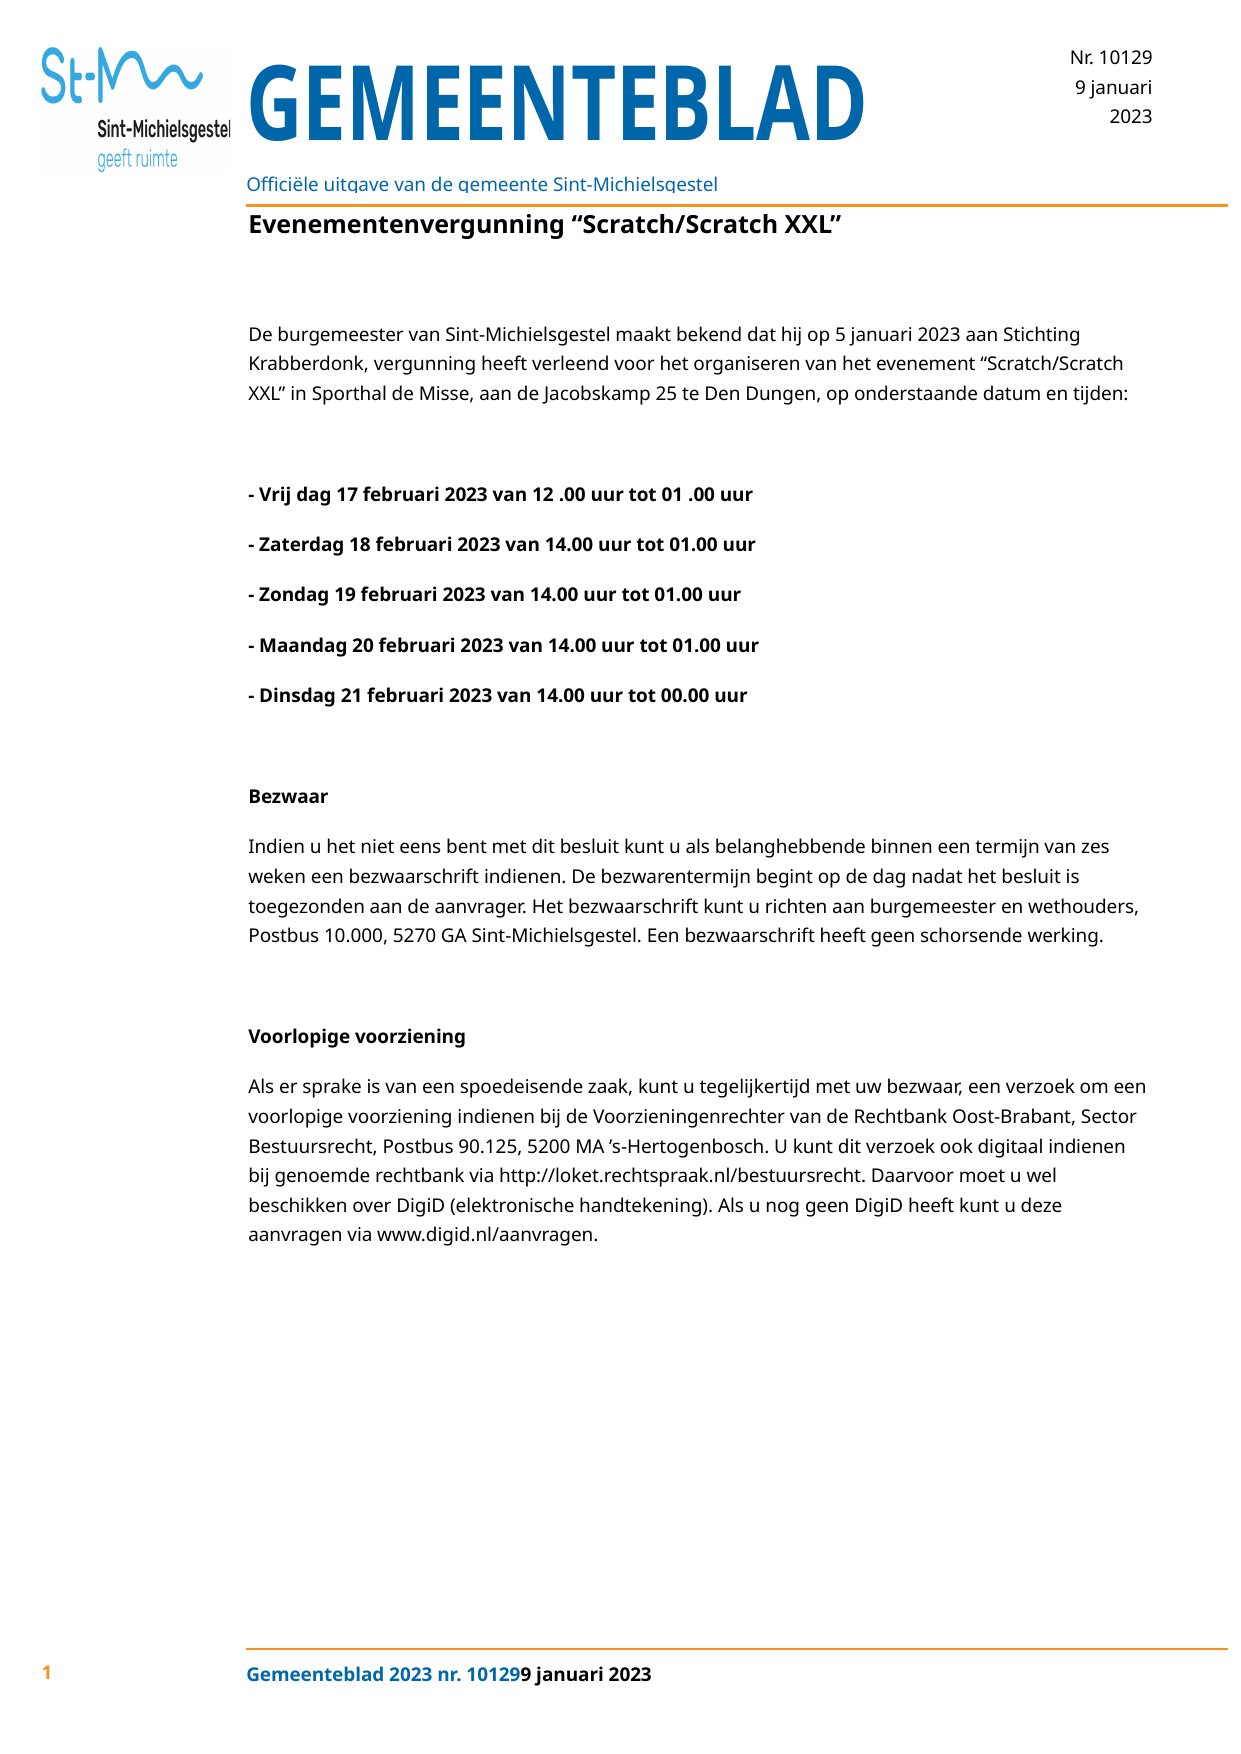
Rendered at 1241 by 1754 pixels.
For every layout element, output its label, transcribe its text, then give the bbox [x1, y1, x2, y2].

text - Vrij dag 17 februari 2023 van 12 .00 uur tot 01 .00 uur [248, 481, 1152, 506]
text De burgemeester van Sint-Michielsgestel maakt bekend dat hij op 5 januari 2023 aan Stichting Krabberdonk, vergunning heeft verleend voor het organiseren van het evenement “Scratch/Scratch XXL” in Sporthal de Misse, aan de Jacobskamp 25 te Den Dungen, op onderstaande datum en tijden: [248, 321, 1152, 406]
text - Zondag 19 februari 2023 van 14.00 uur tot 01.00 uur [248, 582, 1152, 607]
text Bezwaar [248, 783, 1152, 809]
text - Dinsdag 21 februari 2023 van 14.00 uur tot 00.00 uur [248, 682, 1152, 708]
picture [41, 47, 231, 172]
text Indien u het niet eens bent met dit besluit kunt u als belanghebbende binnen een termijn van zes weken een bezwaarschrift indienen. De bezwarentermijn begint op de dag nadat het besluit is toegezonden aan de aanvrager. Het bezwaarschrift kunt u richten aan burgemeester en wethouders, Postbus 10.000, 5270 GA Sint-Michielsgestel. Een bezwaarschrift heeft geen schorsende werking. [248, 834, 1152, 948]
text Voorlopige voorziening [248, 1023, 1152, 1049]
text Evenementenvergunning “Scratch/Scratch XXL” [248, 207, 1152, 241]
text - Maandag 20 februari 2023 van 14.00 uur tot 01.00 uur [248, 632, 1152, 658]
text - Zaterdag 18 februari 2023 van 14.00 uur tot 01.00 uur [248, 531, 1152, 557]
text Als er sprake is van een spoedeisende zaak, kunt u tegelijkertijd met uw bezwaar, een verzoek om een voorlopige voorziening indienen bij de Voorzieningenrechter van de Rechtbank Oost-Brabant, Sector Bestuursrecht, Postbus 90.125, 5200 MA ’s-Hertogenbosch. U kunt dit verzoek ook digitaal indienen bij genoemde rechtbank via http://loket.rechtspraak.nl/bestuursrecht. Daarvoor moet u wel beschikken over DigiD (elektronische handtekening). Als u nog geen DigiD heeft kunt u deze aanvragen via www.digid.nl/aanvragen. [248, 1074, 1152, 1247]
